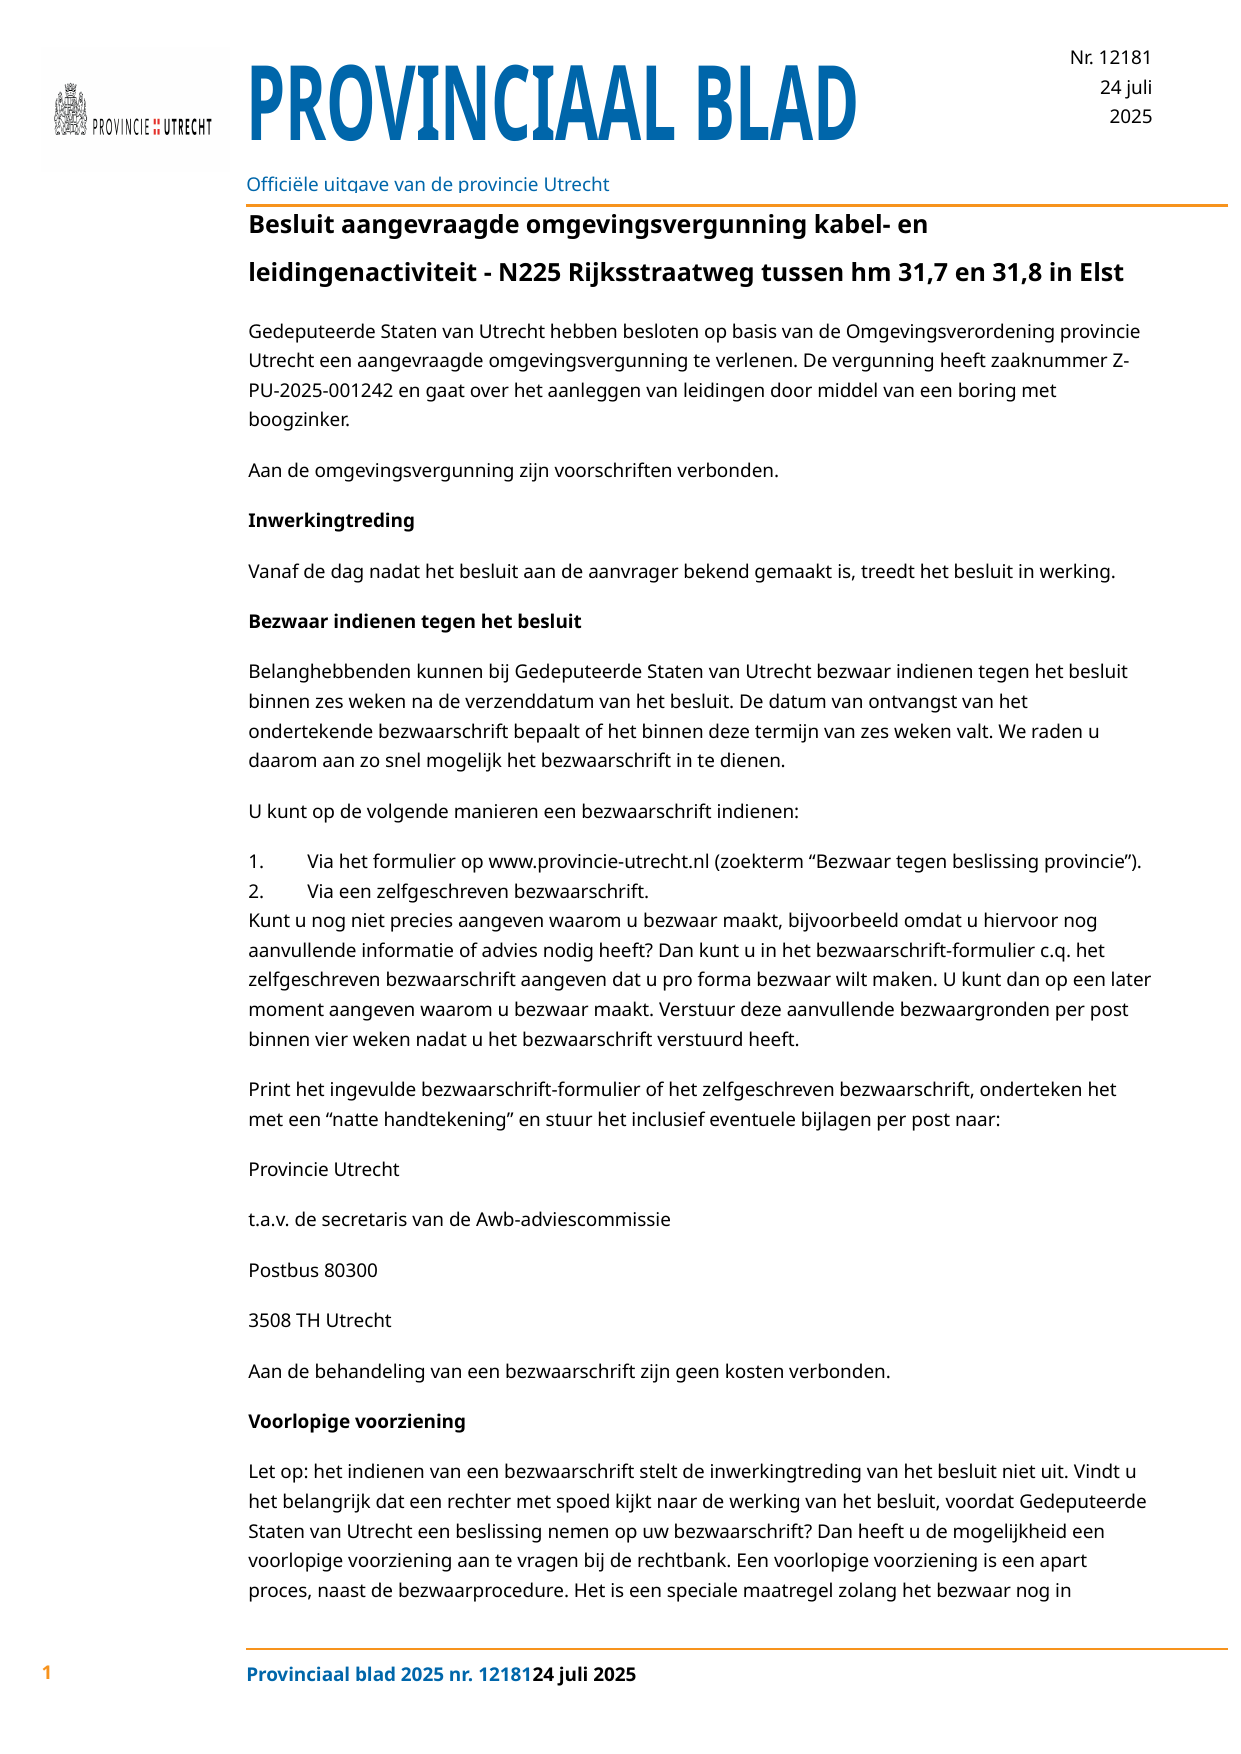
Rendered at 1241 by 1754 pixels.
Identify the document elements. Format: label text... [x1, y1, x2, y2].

picture [41, 47, 231, 172]
text Postbus 80300 [248, 1257, 1152, 1283]
text t.a.v. de secretaris van de Awb-adviescommissie [248, 1207, 1152, 1232]
text Vanaf de dag nadat het besluit aan de aanvrager bekend gemaakt is, treedt het besluit in werking. [248, 558, 1152, 584]
text U kunt op de volgende manieren een bezwaarschrift indienen: [248, 798, 1152, 824]
text Aan de behandeling van een bezwaarschrift zijn geen kosten verbonden. [248, 1358, 1152, 1384]
text 3508 TH Utrecht [248, 1307, 1152, 1333]
text Bezwaar indienen tegen het besluit [248, 608, 1152, 634]
text Gedeputeerde Staten van Utrecht hebben besloten op basis van de Omgevingsverordening provincie Utrecht een aangevraagde omgevingsvergunning te verlenen. De vergunning heeft zaaknummer Z-PU-2025-001242 en gaat over het aanleggen van leidingen door middel van een boring met boogzinker. [248, 318, 1152, 432]
text Print het ingevulde bezwaarschrift-formulier of het zelfgeschreven bezwaarschrift, onderteken het met een “natte handtekening” en stuur het inclusief eventuele bijlagen per post naar: [248, 1076, 1152, 1132]
text Provincie Utrecht [248, 1156, 1152, 1182]
text Aan de omgevingsvergunning zijn voorschriften verbonden. [248, 457, 1152, 483]
text Besluit aangevraagde omgevingsvergunning kabel- en leidingenactiviteit - N225 Rijksstraatweg tussen hm 31,7 en 31,8 in Elst [248, 207, 1152, 288]
text Voorlopige voorziening [248, 1408, 1152, 1434]
text Belanghebbenden kunnen bij Gedeputeerde Staten van Utrecht bezwaar indienen tegen het besluit binnen zes weken na de verzenddatum van het besluit. De datum van ontvangst van het ondertekende bezwaarschrift bepaalt of het binnen deze termijn van zes weken valt. We raden u daarom aan zo snel mogelijk het bezwaarschrift in te dienen. [248, 659, 1152, 773]
text Let op: het indienen van een bezwaarschrift stelt de inwerkingtreding van het besluit niet uit. Vindt u het belangrijk dat een rechter met spoed kijkt naar de werking van het besluit, voordat Gedeputeerde Staten van Utrecht een beslissing nemen op uw bezwaarschrift? Dan heeft u de mogelijkheid een voorlopige voorziening aan te vragen bij de rechtbank. Een voorlopige voorziening is een apart proces, naast de bezwaarprocedure. Het is een speciale maatregel zolang het bezwaar nog in [248, 1459, 1152, 1603]
text Inwerkingtreding [248, 507, 1152, 533]
list Via een zelfgeschreven bezwaarschrift. [248, 878, 1152, 904]
text Kunt u nog niet precies aangeven waarom u bezwaar maakt, bijvoorbeeld omdat u hiervoor nog aanvullende informatie of advies nodig heeft? Dan kunt u in het bezwaarschrift-formulier c.q. het zelfgeschreven bezwaarschrift aangeven dat u pro forma bezwaar wilt maken. U kunt dan op een later moment aangeven waarom u bezwaar maakt. Verstuur deze aanvullende bezwaargronden per post binnen vier weken nadat u het bezwaarschrift verstuurd heeft. [248, 907, 1152, 1052]
list Via het formulier op www.provincie-utrecht.nl (zoekterm “Bezwaar tegen beslissing provincie”). [248, 848, 1152, 874]
